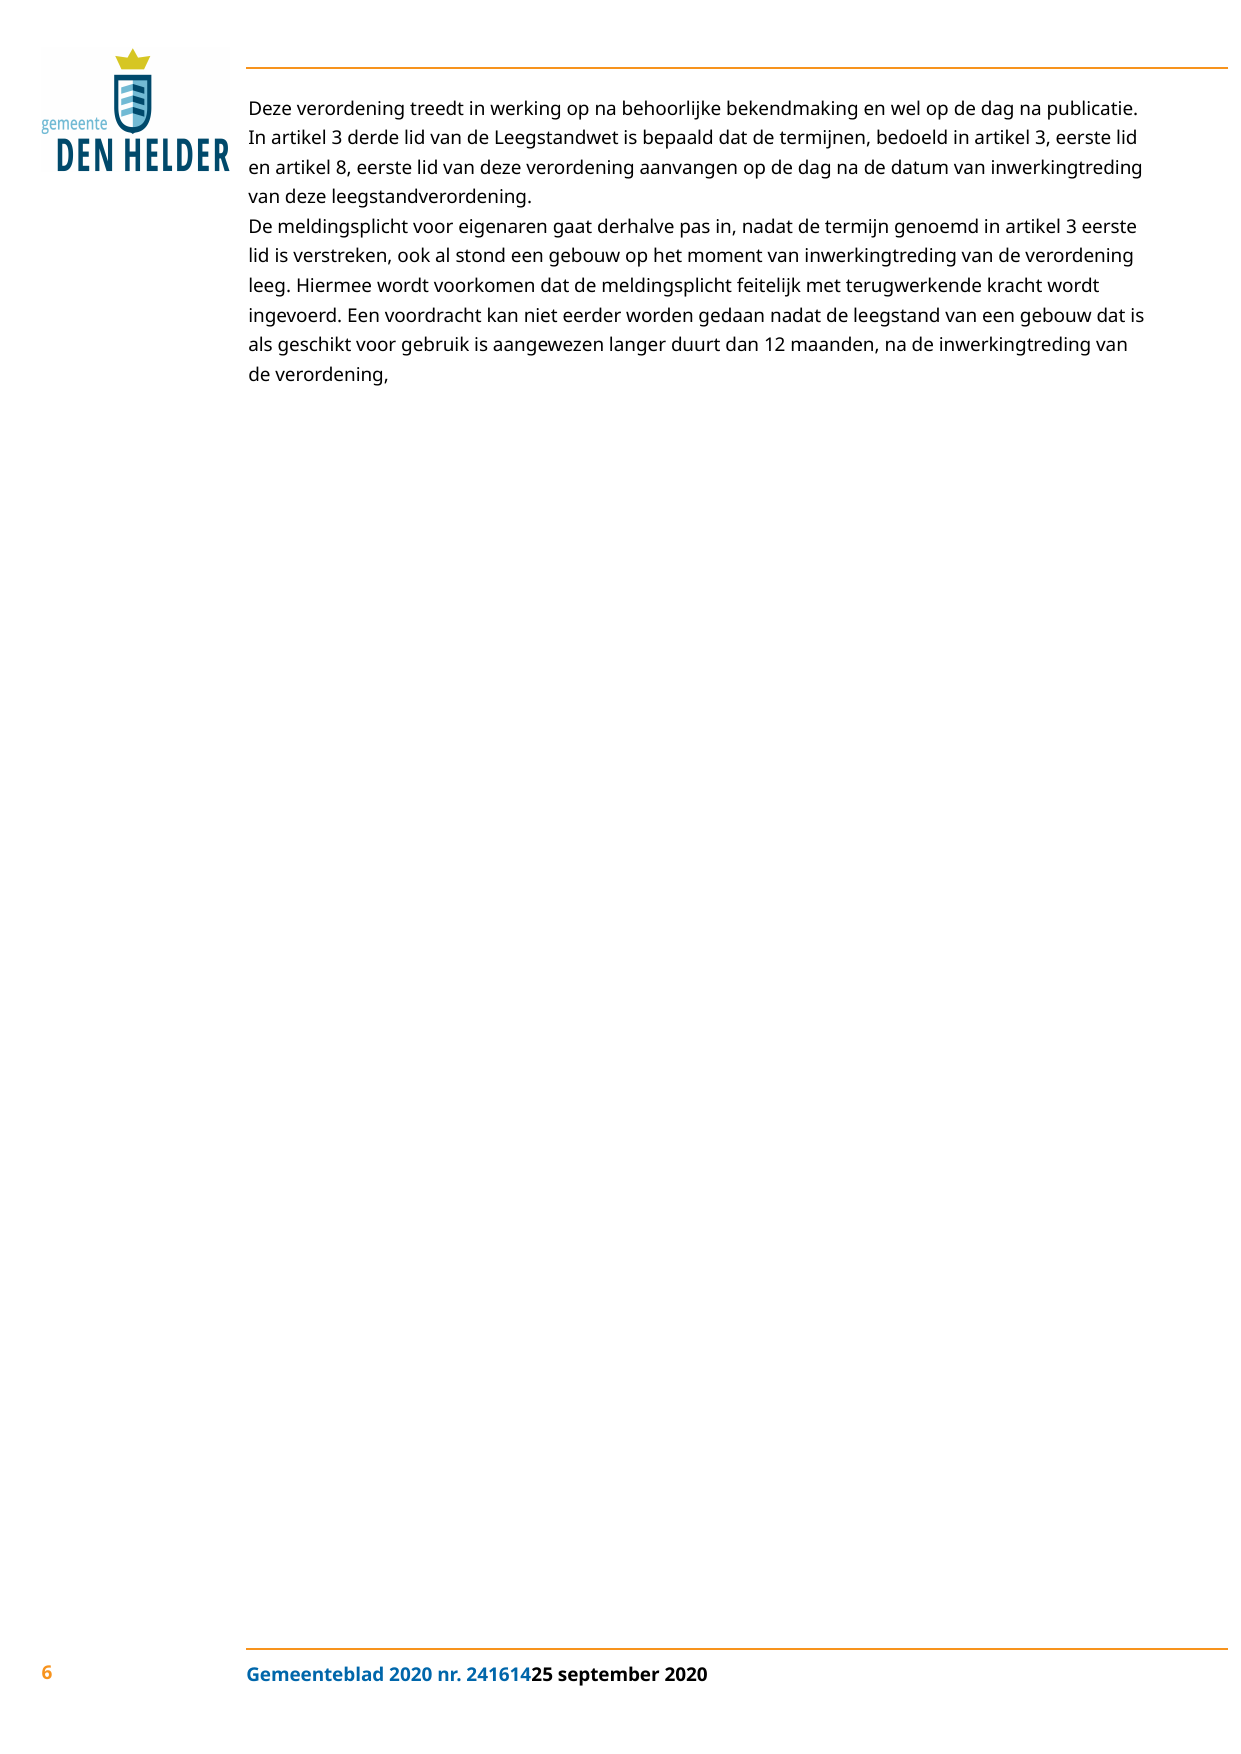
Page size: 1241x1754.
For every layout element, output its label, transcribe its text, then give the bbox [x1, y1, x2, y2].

text De meldingsplicht voor eigenaren gaat derhalve pas in, nadat de termijn genoemd in artikel 3 eerste lid is verstreken, ook al stond een gebouw op het moment van inwerkingtreding van de verordening leeg. Hiermee wordt voorkomen dat de meldingsplicht feitelijk met terugwerkende kracht wordt ingevoerd. Een voordracht kan niet eerder worden gedaan nadat de leegstand van een gebouw dat is als geschikt voor gebruik is aangewezen langer duurt dan 12 maanden, na de inwerkingtreding van de verordening, [248, 213, 1152, 387]
picture [63, 144, 68, 165]
picture [130, 157, 135, 172]
picture [100, 154, 106, 172]
text Deze verordening treedt in werking op na behoorlijke bekendmaking en wel op de dag na publicatie. [248, 95, 1152, 121]
picture [182, 144, 187, 165]
picture [41, 47, 231, 172]
picture [220, 160, 224, 172]
text In artikel 3 derde lid van de Leegstandwet is bepaald dat de termijnen, bedoeld in artikel 3, eerste lid en artikel 8, eerste lid van deze verordening aanvangen op de dag na de datum van inwerkingtreding van deze leegstandverordening. [248, 124, 1152, 209]
